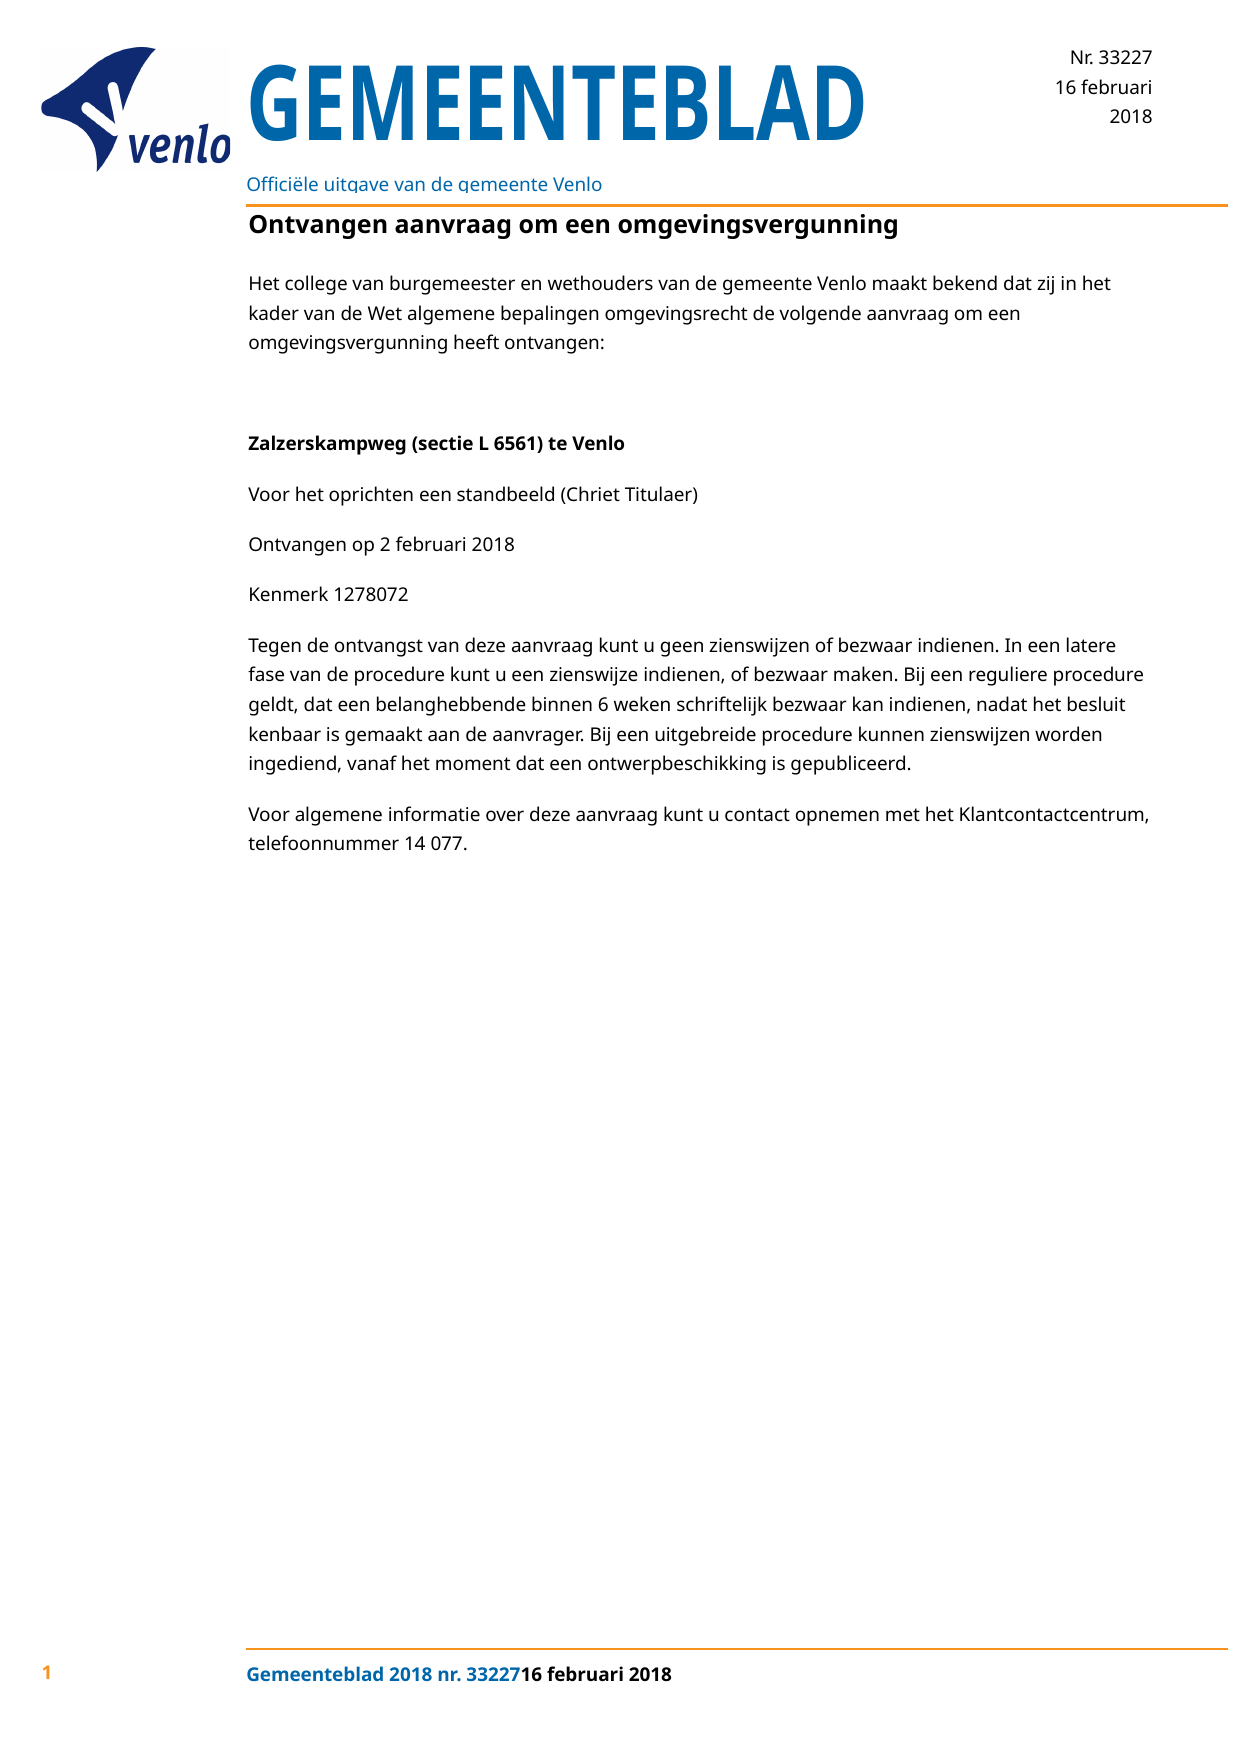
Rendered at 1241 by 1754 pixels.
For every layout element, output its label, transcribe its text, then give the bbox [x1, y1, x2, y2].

text Ontvangen aanvraag om een omgevingsvergunning [248, 207, 1152, 241]
text Tegen de ontvangst van deze aanvraag kunt u geen zienswijzen of bezwaar indienen. In een latere fase van de procedure kunt u een zienswijze indienen, of bezwaar maken. Bij een reguliere procedure geldt, dat een belanghebbende binnen 6 weken schriftelijk bezwaar kan indienen, nadat het besluit kenbaar is gemaakt aan de aanvrager. Bij een uitgebreide procedure kunnen zienswijzen worden ingediend, vanaf het moment dat een ontwerpbeschikking is gepubliceerd. [248, 632, 1152, 776]
text Kenmerk 1278072 [248, 582, 1152, 607]
text Voor het oprichten een standbeeld (Chriet Titulaer) [248, 481, 1152, 506]
text Zalzerskampweg (sectie L 6561) te Venlo [248, 430, 1152, 456]
picture [41, 47, 231, 172]
text Het college van burgemeester en wethouders van de gemeente Venlo maakt bekend dat zij in het kader van de Wet algemene bepalingen omgevingsrecht de volgende aanvraag om een omgevingsvergunning heeft ontvangen: [248, 270, 1152, 355]
text Voor algemene informatie over deze aanvraag kunt u contact opnemen met het Klantcontactcentrum, telefoonnummer 14 077. [248, 801, 1152, 856]
text Ontvangen op 2 februari 2018 [248, 531, 1152, 557]
